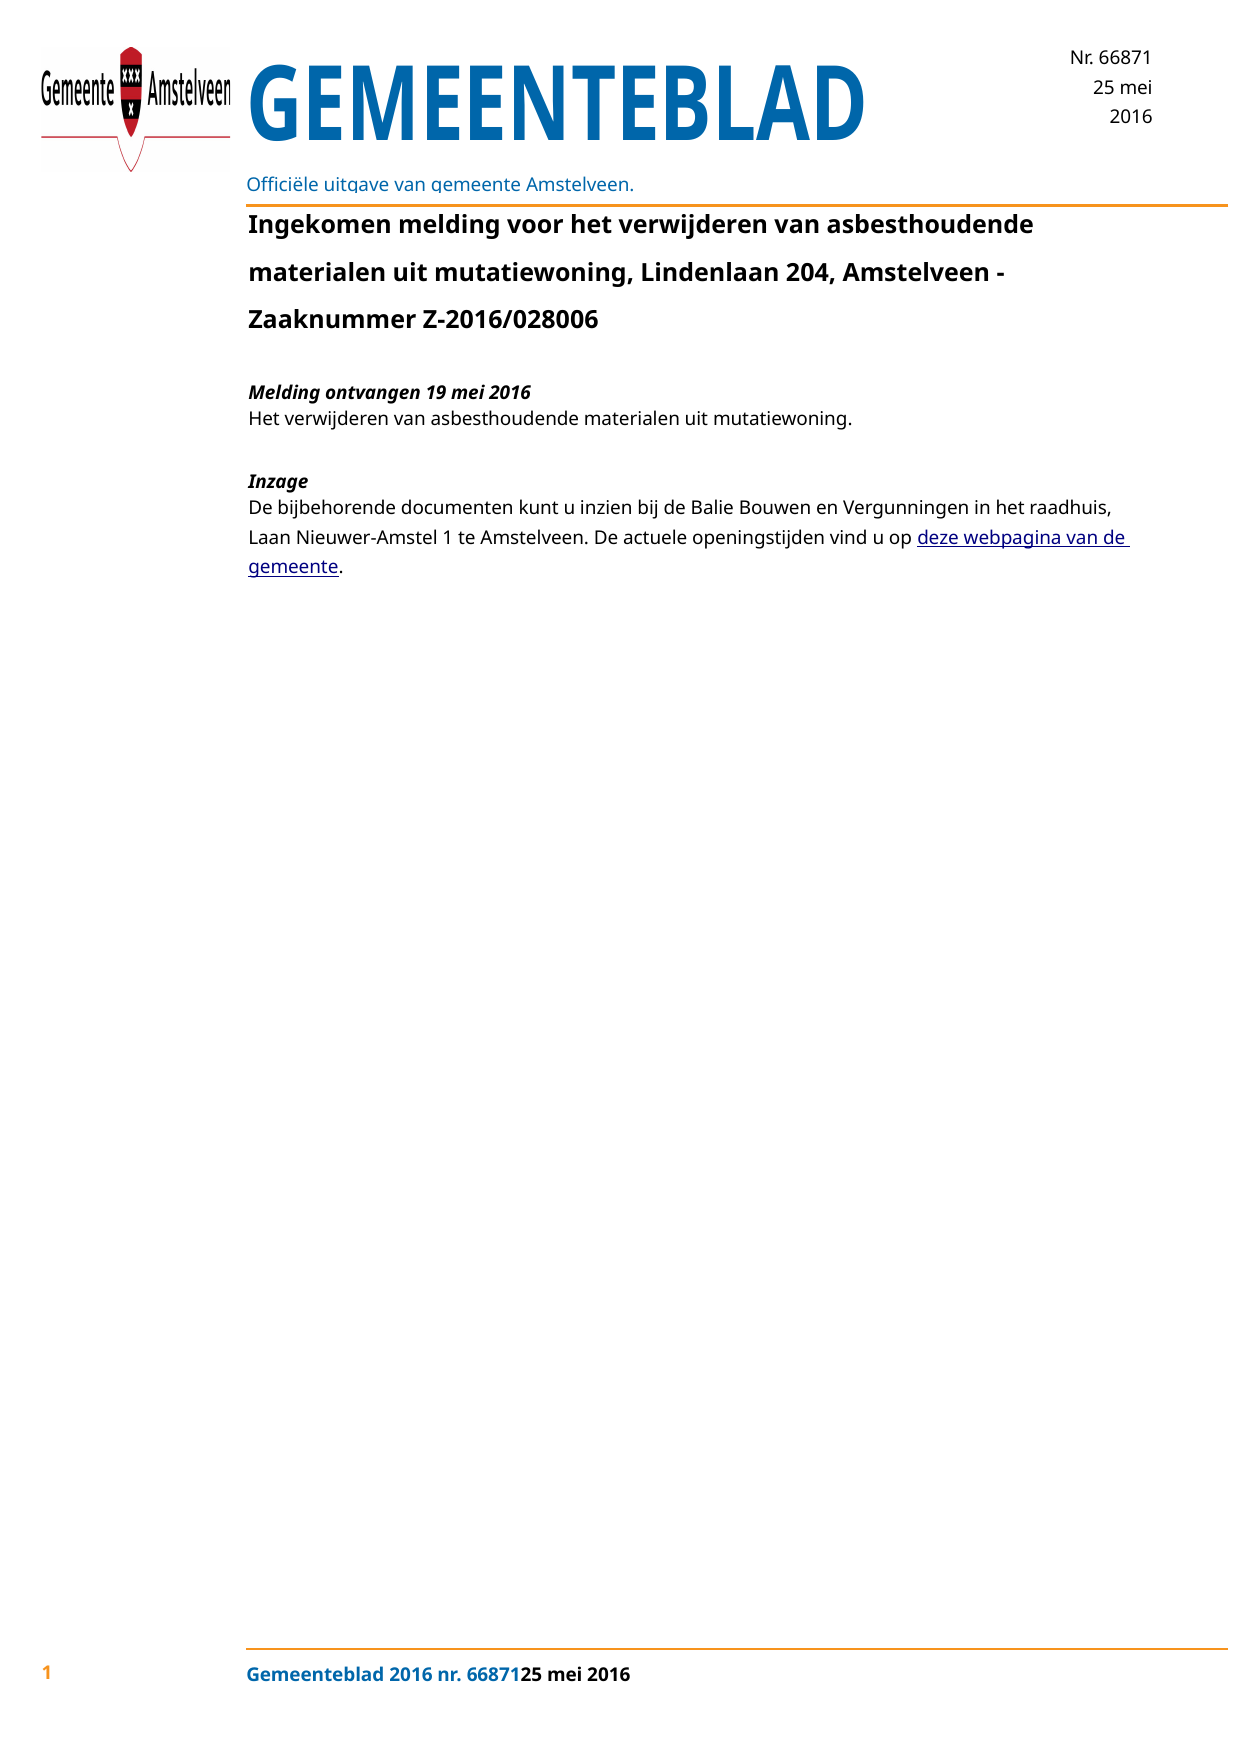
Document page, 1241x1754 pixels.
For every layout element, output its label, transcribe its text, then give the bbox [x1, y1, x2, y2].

text Melding ontvangen 19 mei 2016 [248, 379, 1152, 405]
text Ingekomen melding voor het verwijderen van asbesthoudende materialen uit mutatiewoning, Lindenlaan 204, Amstelveen - Zaaknummer Z-2016/028006 [248, 207, 1152, 336]
picture [41, 47, 231, 172]
text De bijbehorende documenten kunt u inzien bij de Balie Bouwen en Vergunningen in het raadhuis, Laan Nieuwer-Amstel 1 te Amstelveen. De actuele openingstijden vind u op deze webpagina van de gemeente. [248, 494, 1152, 579]
text Inzage [248, 469, 1152, 494]
text Het verwijderen van asbesthoudende materialen uit mutatiewoning. [248, 405, 1152, 431]
